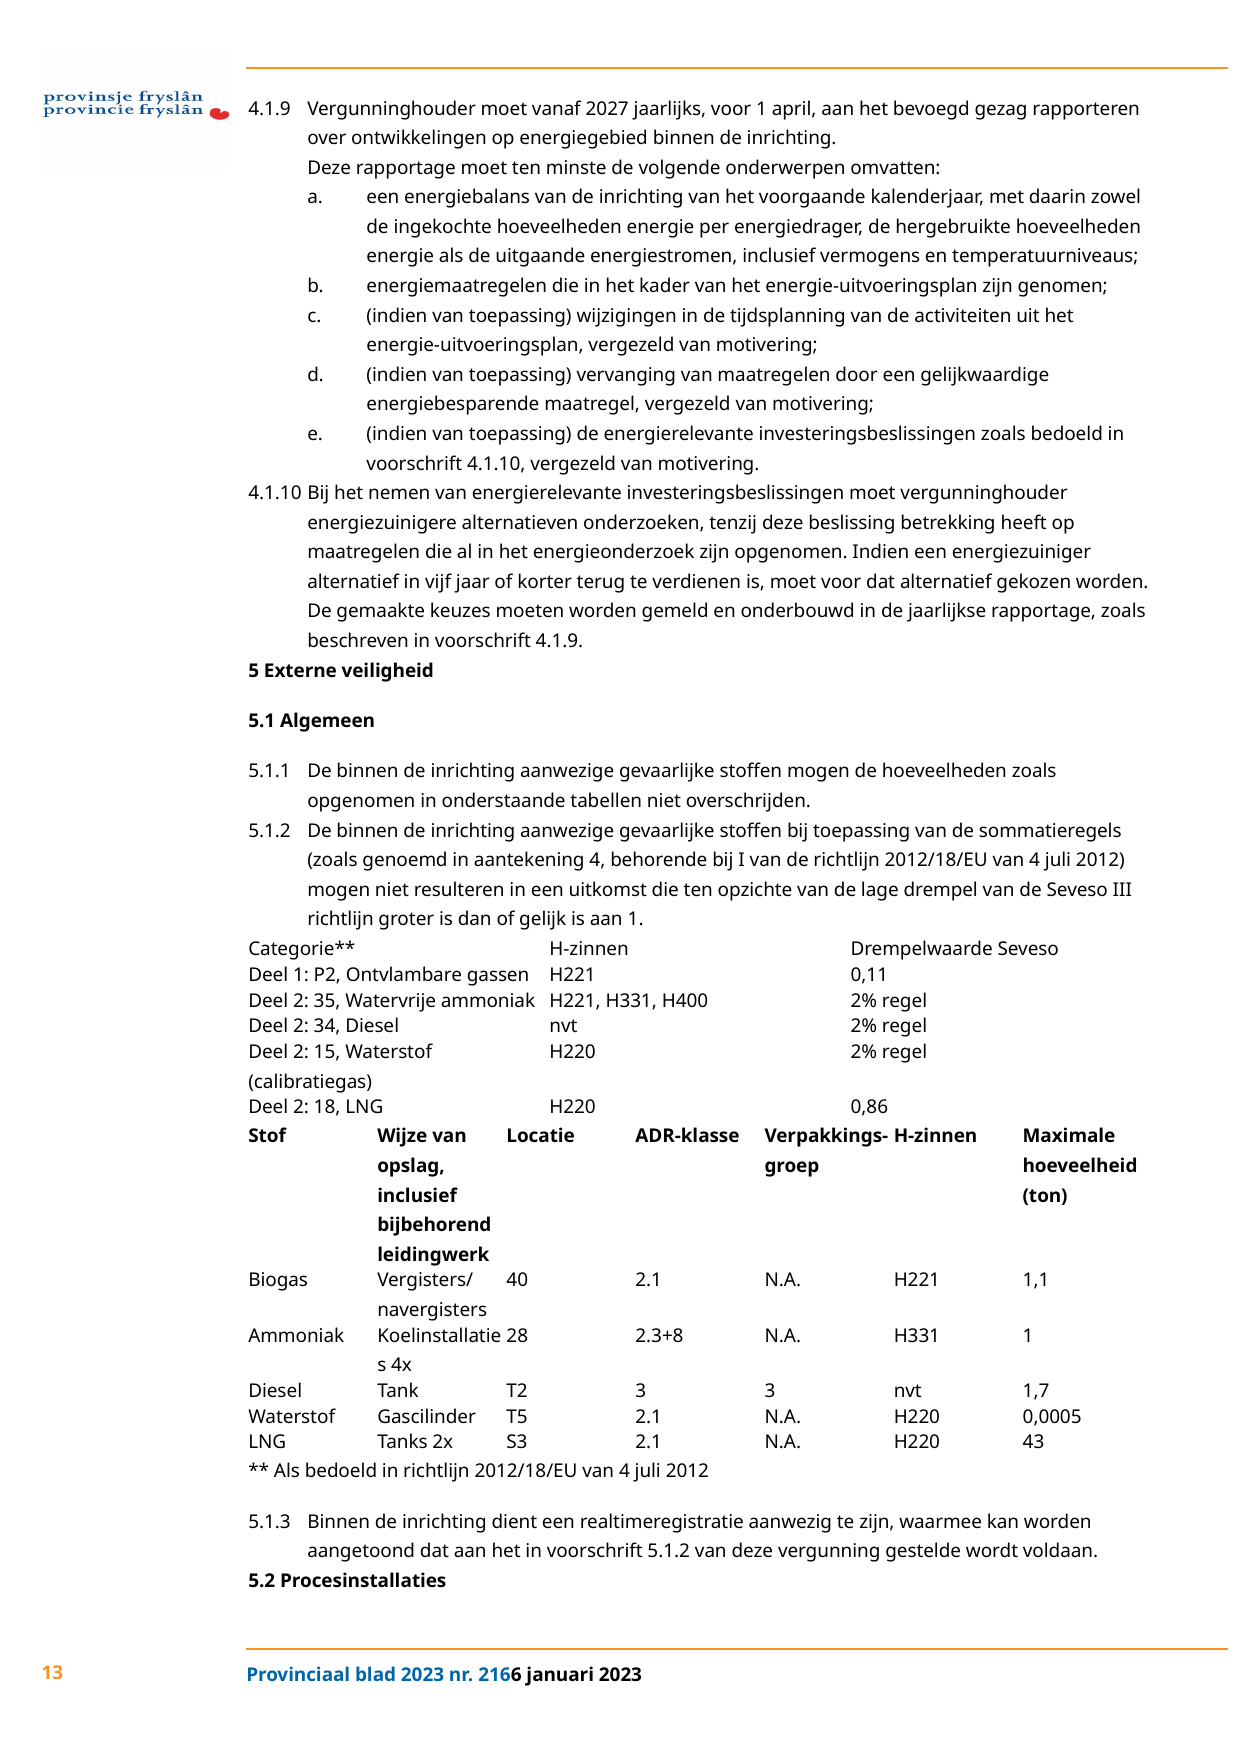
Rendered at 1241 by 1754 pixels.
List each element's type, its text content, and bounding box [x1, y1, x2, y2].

list (indien van toepassing) wijzigingen in de tijdsplanning van de activiteiten uit het energie-uitvoeringsplan, vergezeld van motivering; [307, 302, 1152, 357]
table_cell nvt [894, 1377, 1022, 1403]
list een energiebalans van de inrichting van het voorgaande kalenderjaar, met daarin zowel de ingekochte hoeveelheden energie per energiedrager, de hergebruikte hoeveelheden energie als de uitgaande energiestromen, inclusief vermogens en temperatuurniveaus; [307, 183, 1152, 268]
table_header H-zinnen [894, 1123, 1022, 1267]
table_header H-zinnen [549, 935, 850, 961]
text ** Als bedoeld in richtlijn 2012/18/EU van 4 juli 2012 [248, 1458, 1152, 1483]
table_header Wijze van opslag, inclusief bijbehorend leidingwerk [377, 1123, 506, 1267]
table_cell N.A. [764, 1267, 893, 1322]
table_cell 2.1 [635, 1267, 764, 1322]
list De binnen de inrichting aanwezige gevaarlijke stoffen bij toepassing van de sommatieregels (zoals genoemd in aantekening 4, behorende bij I van de richtlijn 2012/18/EU van 4 juli 2012) mogen niet resulteren in een uitkomst die ten opzichte van de lage drempel van de Seveso III richtlijn groter is dan of gelijk is aan 1. [248, 817, 1152, 931]
table_cell 1,1 [1023, 1267, 1152, 1322]
table_cell Diesel [248, 1377, 377, 1403]
table_cell T2 [506, 1377, 635, 1403]
table_cell N.A. [764, 1429, 893, 1454]
table_cell T5 [506, 1403, 635, 1429]
list Bij het nemen van energierelevante investeringsbeslissingen moet vergunninghouder energiezuinigere alternatieven onderzoeken, tenzij deze beslissing betrekking heeft op maatregelen die al in het energieonderzoek zijn opgenomen. Indien een energiezuiniger alternatief in vijf jaar of korter terug te verdienen is, moet voor dat alternatief gekozen worden. De gemaakte keuzes moeten worden gemeld en onderbouwd in de jaarlijkse rapportage, zoals beschreven in voorschrift 4.1.9. [248, 479, 1152, 653]
table_cell 1,7 [1023, 1377, 1152, 1403]
table_cell 2% regel [850, 1013, 1152, 1038]
text 5.2 Procesinstallaties [248, 1567, 1152, 1593]
table_cell 2.1 [635, 1429, 764, 1454]
text 5 Externe veiligheid [248, 657, 1152, 683]
table_cell 2.3+8 [635, 1322, 764, 1377]
table_header Maximale hoeveelheid (ton) [1023, 1123, 1152, 1267]
table_cell Vergisters/navergisters [377, 1267, 506, 1322]
list Binnen de inrichting dient een realtimeregistratie aanwezig te zijn, waarmee kan worden aangetoond dat aan het in voorschrift 5.1.2 van deze vergunning gestelde wordt voldaan. [248, 1508, 1152, 1563]
table_cell H220 [894, 1429, 1022, 1454]
table_cell Deel 2: 15, Waterstof (calibratiegas) [248, 1038, 549, 1093]
table_header Drempelwaarde Seveso [850, 935, 1152, 961]
table_header ADR-klasse [635, 1123, 764, 1267]
list (indien van toepassing) de energierelevante investeringsbeslissingen zoals bedoeld in voorschrift 4.1.10, vergezeld van motivering. [307, 420, 1152, 476]
table_cell 40 [506, 1267, 635, 1322]
list Vergunninghouder moet vanaf 2027 jaarlijks, voor 1 april, aan het bevoegd gezag rapporteren over ontwikkelingen op energiegebied binnen de inrichting. [248, 95, 1152, 150]
table_cell H221 [549, 961, 850, 987]
list energiemaatregelen die in het kader van het energie-uitvoeringsplan zijn genomen; [307, 272, 1152, 298]
list (indien van toepassing) vervanging van maatregelen door een gelijkwaardige energiebesparende maatregel, vergezeld van motivering; [307, 361, 1152, 416]
table_header Verpakkings-groep [764, 1123, 893, 1267]
table_cell H221, H331, H400 [549, 987, 850, 1012]
table_cell Gascilinder [377, 1403, 506, 1429]
table_cell Ammoniak [248, 1322, 377, 1377]
table_cell Koelinstallaties 4x [377, 1322, 506, 1377]
table_cell 3 [764, 1377, 893, 1403]
table_cell N.A. [764, 1403, 893, 1429]
table_cell Biogas [248, 1267, 377, 1322]
table_cell 2.1 [635, 1403, 764, 1429]
text 5.1 Algemeen [248, 707, 1152, 733]
table_cell 0,86 [850, 1094, 1152, 1119]
table_cell Waterstof [248, 1403, 377, 1429]
table_cell H220 [894, 1403, 1022, 1429]
table_cell 1 [1023, 1322, 1152, 1377]
table_cell 0,11 [850, 961, 1152, 987]
table_cell Tank [377, 1377, 506, 1403]
table_cell H220 [549, 1094, 850, 1119]
table_cell 3 [635, 1377, 764, 1403]
table_cell H221 [894, 1267, 1022, 1322]
table_cell Deel 2: 35, Watervrije ammoniak [248, 987, 549, 1012]
table_cell 0,0005 [1023, 1403, 1152, 1429]
table_cell nvt [549, 1013, 850, 1038]
table_cell N.A. [764, 1322, 893, 1377]
table_cell LNG [248, 1429, 377, 1454]
list Deze rapportage moet ten minste de volgende onderwerpen omvatten: [248, 154, 1152, 180]
table_header Stof [248, 1123, 377, 1267]
table_cell 43 [1023, 1429, 1152, 1454]
table_header Categorie** [248, 935, 549, 961]
table_cell 2% regel [850, 1038, 1152, 1093]
table_cell Tanks 2x [377, 1429, 506, 1454]
table_cell S3 [506, 1429, 635, 1454]
table_cell H220 [549, 1038, 850, 1093]
table_cell Deel 1: P2, Ontvlambare gassen [248, 961, 549, 987]
table_header Locatie [506, 1123, 635, 1267]
table_cell 2% regel [850, 987, 1152, 1012]
table_cell Deel 2: 34, Diesel [248, 1013, 549, 1038]
picture [41, 47, 231, 172]
list De binnen de inrichting aanwezige gevaarlijke stoffen mogen de hoeveelheden zoals opgenomen in onderstaande tabellen niet overschrijden. [248, 758, 1152, 813]
table_cell H331 [894, 1322, 1022, 1377]
table_cell 28 [506, 1322, 635, 1377]
table_cell Deel 2: 18, LNG [248, 1094, 549, 1119]
